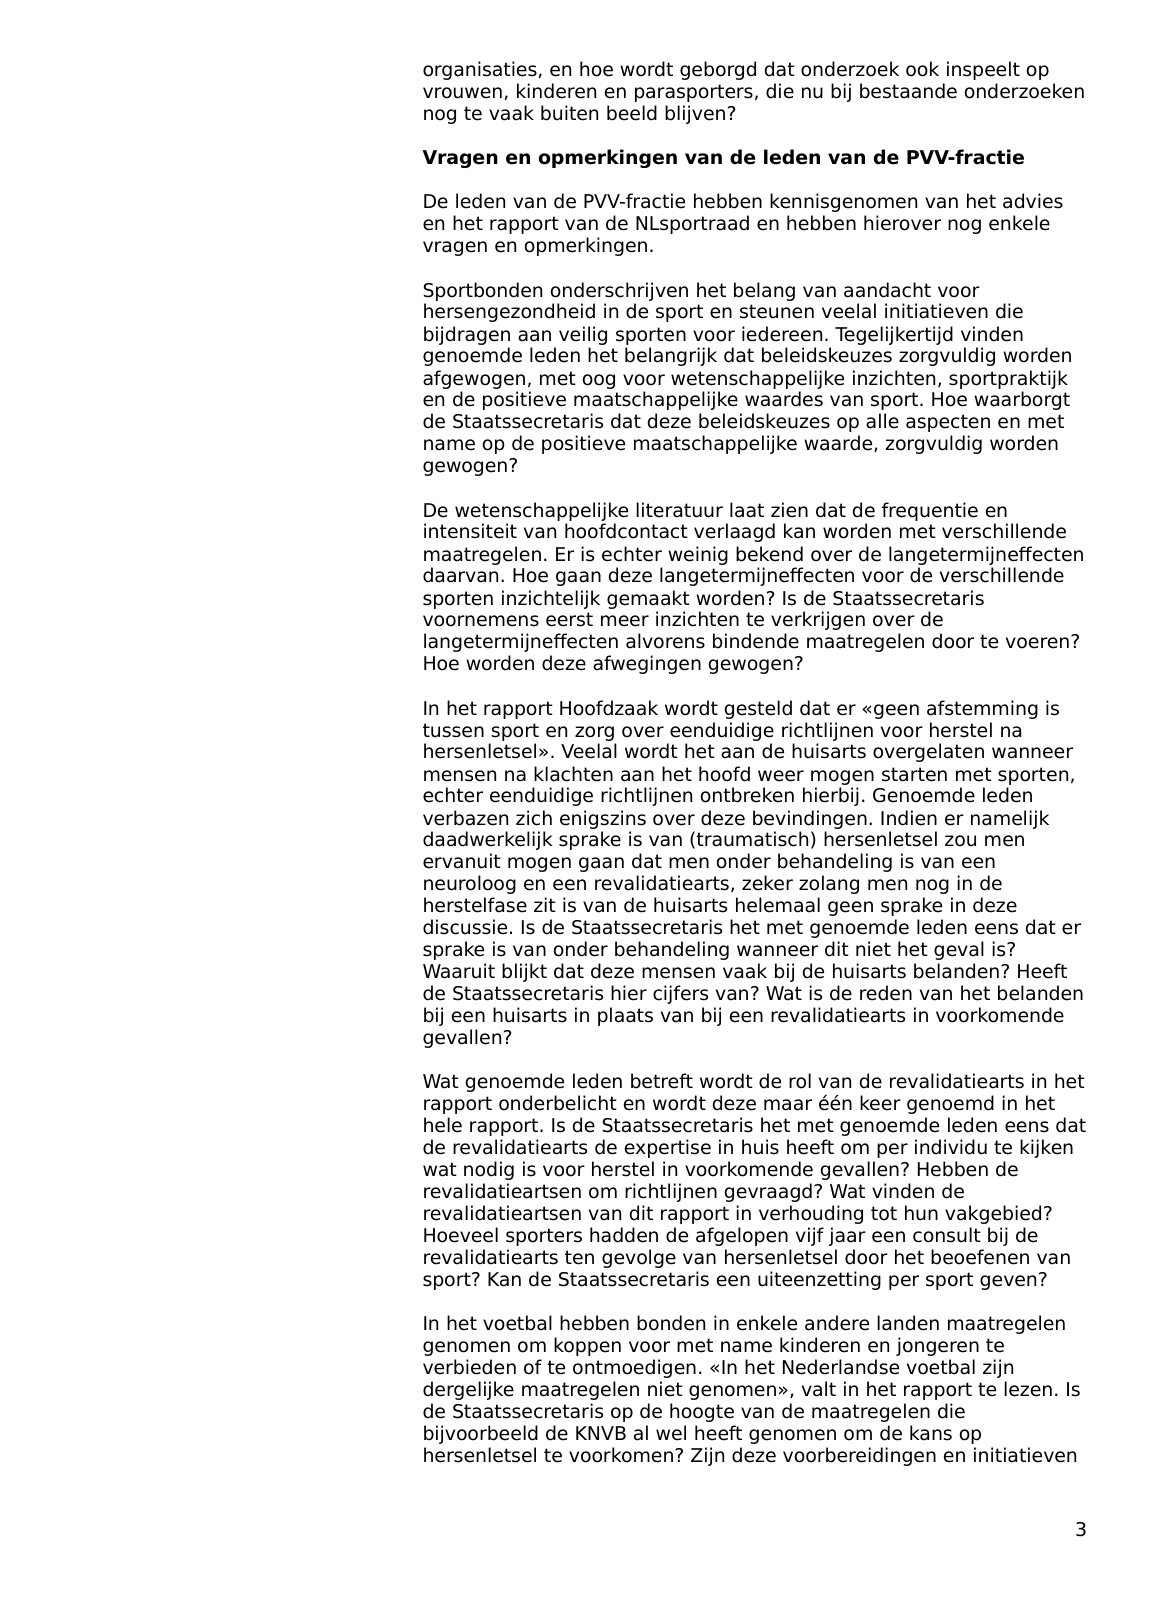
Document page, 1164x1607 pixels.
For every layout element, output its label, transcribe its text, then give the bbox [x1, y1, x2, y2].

text Sportbonden onderschrijven het belang van aandacht voor hersengezondheid in de sport en steunen veelal initiatieven die bijdragen aan veilig sporten voor iedereen. Tegelijkertijd vinden genoemde leden het belangrijk dat beleidskeuzes zorgvuldig worden afgewogen, met oog voor wetenschappelijke inzichten, sportpraktijk en de positieve maatschappelijke waardes van sport. Hoe waarborgt de Staatssecretaris dat deze beleidskeuzes op alle aspecten en met name op de positieve maatschappelijke waarde, zorgvuldig worden gewogen? [422, 279, 1087, 477]
subtitle Vragen en opmerkingen van de leden van de PVV-fractie [422, 147, 1087, 169]
text Wat genoemde leden betreft wordt de rol van de revalidatiearts in het rapport onderbelicht en wordt deze maar één keer genoemd in het hele rapport. Is de Staatssecretaris het met genoemde leden eens dat de revalidatiearts de expertise in huis heeft om per individu te kijken wat nodig is voor herstel in voorkomende gevallen? Hebben de revalidatieartsen om richtlijnen gevraagd? Wat vinden de revalidatieartsen van dit rapport in verhouding tot hun vakgebied? Hoeveel sporters hadden de afgelopen vijf jaar een consult bij de revalidatiearts ten gevolge van hersenletsel door het beoefenen van sport? Kan de Staatssecretaris een uiteenzetting per sport geven? [422, 1071, 1087, 1291]
text organisaties, en hoe wordt geborgd dat onderzoek ook inspeelt op vrouwen, kinderen en parasporters, die nu bij bestaande onderzoeken nog te vaak buiten beeld blijven? [422, 59, 1087, 125]
text De wetenschappelijke literatuur laat zien dat de frequentie en intensiteit van hoofdcontact verlaagd kan worden met verschillende maatregelen. Er is echter weinig bekend over de langetermijneffecten daarvan. Hoe gaan deze langetermijneffecten voor de verschillende sporten inzichtelijk gemaakt worden? Is de Staatssecretaris voornemens eerst meer inzichten te verkrijgen over de langetermijneffecten alvorens bindende maatregelen door te voeren? Hoe worden deze afwegingen gewogen? [422, 499, 1087, 675]
text In het voetbal hebben bonden in enkele andere landen maatregelen genomen om koppen voor met name kinderen en jongeren te verbieden of te ontmoedigen. «In het Nederlandse voetbal zijn dergelijke maatregelen niet genomen», valt in het rapport te lezen. Is de Staatssecretaris op de hoogte van de maatregelen die bijvoorbeeld de KNVB al wel heeft genomen om de kans op hersenletsel te voorkomen? Zijn deze voorbereidingen en initiatieven [422, 1313, 1087, 1467]
text De leden van de PVV-fractie hebben kennisgenomen van het advies en het rapport van de NLsportraad en hebben hierover nog enkele vragen en opmerkingen. [422, 191, 1087, 257]
text In het rapport Hoofdzaak wordt gesteld dat er «geen afstemming is tussen sport en zorg over eenduidige richtlijnen voor herstel na hersenletsel». Veelal wordt het aan de huisarts overgelaten wanneer mensen na klachten aan het hoofd weer mogen starten met sporten, echter eenduidige richtlijnen ontbreken hierbij. Genoemde leden verbazen zich enigszins over deze bevindingen. Indien er namelijk daadwerkelijk sprake is van (traumatisch) hersenletsel zou men ervanuit mogen gaan dat men onder behandeling is van een neuroloog en een revalidatiearts, zeker zolang men nog in de herstelfase zit is van de huisarts helemaal geen sprake in deze discussie. Is de Staatssecretaris het met genoemde leden eens dat er sprake is van onder behandeling wanneer dit niet het geval is? Waaruit blijkt dat deze mensen vaak bij de huisarts belanden? Heeft de Staatssecretaris hier cijfers van? Wat is de reden van het belanden bij een huisarts in plaats van bij een revalidatiearts in voorkomende gevallen? [422, 697, 1087, 1049]
